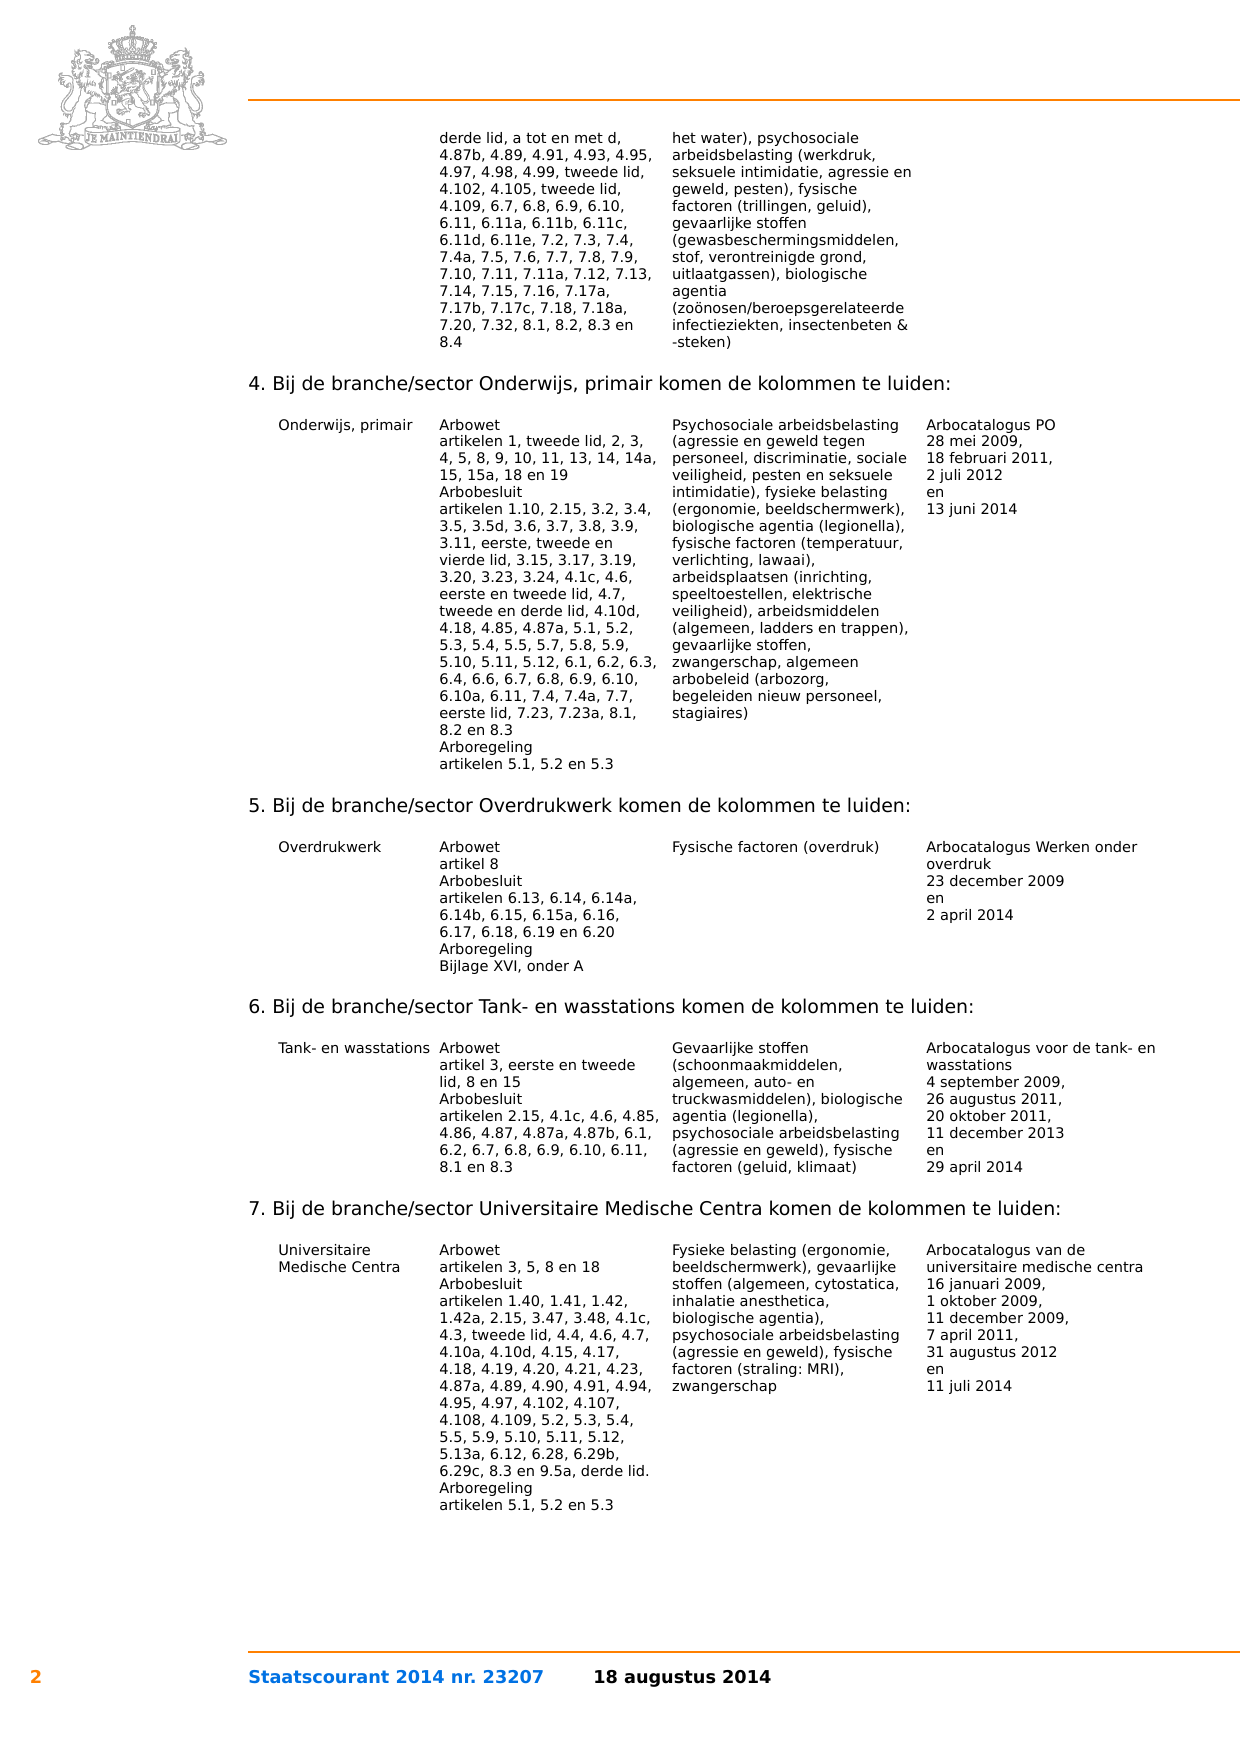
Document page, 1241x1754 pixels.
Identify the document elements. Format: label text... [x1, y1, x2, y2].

table_header Arbocatalogus Werken onder overdruk 23 december 2009 en 2 april 2014 [920, 839, 1163, 974]
table_header [278, 130, 433, 351]
table_header derde lid, a tot en met d, 4.87b, 4.89, 4.91, 4.93, 4.95, 4.97, 4.98, 4.99, tweede lid, 4.102, 4.105, tweede lid, 4.109, 6.7, 6.8, 6.9, 6.10, 6.11, 6.11a, 6.11b, 6.11c, 6.11d, 6.11e, 7.2, 7.3, 7.4, 7.4a, 7.5, 7.6, 7.7, 7.8, 7.9, 7.10, 7.11, 7.11a, 7.12, 7.13, 7.14, 7.15, 7.16, 7.17a, 7.17b, 7.17c, 7.18, 7.18a, 7.20, 7.32, 8.1, 8.2, 8.3 en 8.4 [433, 130, 666, 351]
table_header Tank- en wasstations [278, 1040, 433, 1176]
table_header Universitaire Medische Centra [278, 1242, 433, 1513]
picture [38, 25, 227, 150]
table_header Arbocatalogus van de universitaire medische centra 16 januari 2009, 1 oktober 2009, 11 december 2009, 7 april 2011, 31 augustus 2012 en 11 juli 2014 [920, 1242, 1163, 1513]
text 5. Bij de branche/sector Overdrukwerk komen de kolommen te luiden: [248, 795, 1163, 817]
table_header Fysieke belasting (ergonomie, beeldschermwerk), gevaarlijke stoffen (algemeen, cytostatica, inhalatie anesthetica, biologische agentia), psychosociale arbeidsbelasting (agressie en geweld), fysische factoren (straling: MRI), zwangerschap [666, 1242, 920, 1513]
table_header Gevaarlijke stoffen (schoonmaakmiddelen, algemeen, auto- en truckwasmiddelen), biologische agentia (legionella), psychosociale arbeidsbelasting (agressie en geweld), fysische factoren (geluid, klimaat) [666, 1040, 920, 1176]
text 7. Bij de branche/sector Universitaire Medische Centra komen de kolommen te luiden: [248, 1198, 1163, 1220]
table_header Arbocatalogus PO 28 mei 2009, 18 februari 2011, 2 juli 2012 en 13 juni 2014 [920, 416, 1163, 773]
text 6. Bij de branche/sector Tank- en wasstations komen de kolommen te luiden: [248, 996, 1163, 1018]
table_header Onderwijs, primair [278, 416, 433, 773]
table_header Arbowet artikelen 3, 5, 8 en 18 Arbobesluit artikelen 1.40, 1.41, 1.42, 1.42a, 2.15, 3.47, 3.48, 4.1c, 4.3, tweede lid, 4.4, 4.6, 4.7, 4.10a, 4.10d, 4.15, 4.17, 4.18, 4.19, 4.20, 4.21, 4.23, 4.87a, 4.89, 4.90, 4.91, 4.94, 4.95, 4.97, 4.102, 4.107, 4.108, 4.109, 5.2, 5.3, 5.4, 5.5, 5.9, 5.10, 5.11, 5.12, 5.13a, 6.12, 6.28, 6.29b, 6.29c, 8.3 en 9.5a, derde lid. Arboregeling artikelen 5.1, 5.2 en 5.3 [433, 1242, 666, 1513]
table_header Overdrukwerk [278, 839, 433, 974]
table_header Arbocatalogus voor de tank- en wasstations 4 september 2009, 26 augustus 2011, 20 oktober 2011, 11 december 2013 en 29 april 2014 [920, 1040, 1163, 1176]
table_header Psychosociale arbeidsbelasting (agressie en geweld tegen personeel, discriminatie, sociale veiligheid, pesten en seksuele intimidatie), fysieke belasting (ergonomie, beeldschermwerk), biologische agentia (legionella), fysische factoren (temperatuur, verlichting, lawaai), arbeidsplaatsen (inrichting, speeltoestellen, elektrische veiligheid), arbeidsmiddelen (algemeen, ladders en trappen), gevaarlijke stoffen, zwangerschap, algemeen arbobeleid (arbozorg, begeleiden nieuw personeel, stagiaires) [666, 416, 920, 773]
table_header Fysische factoren (overdruk) [666, 839, 920, 974]
table_header [920, 130, 1163, 351]
text 4. Bij de branche/sector Onderwijs, primair komen de kolommen te luiden: [248, 372, 1163, 394]
table_header Arbowet artikel 3, eerste en tweede lid, 8 en 15 Arbobesluit artikelen 2.15, 4.1c, 4.6, 4.85, 4.86, 4.87, 4.87a, 4.87b, 6.1, 6.2, 6.7, 6.8, 6.9, 6.10, 6.11, 8.1 en 8.3 [433, 1040, 666, 1176]
table_header Arbowet artikel 8 Arbobesluit artikelen 6.13, 6.14, 6.14a, 6.14b, 6.15, 6.15a, 6.16, 6.17, 6.18, 6.19 en 6.20 Arboregeling Bijlage XVI, onder A [433, 839, 666, 974]
table_header Arbowet artikelen 1, tweede lid, 2, 3, 4, 5, 8, 9, 10, 11, 13, 14, 14a, 15, 15a, 18 en 19 Arbobesluit artikelen 1.10, 2.15, 3.2, 3.4, 3.5, 3.5d, 3.6, 3.7, 3.8, 3.9, 3.11, eerste, tweede en vierde lid, 3.15, 3.17, 3.19, 3.20, 3.23, 3.24, 4.1c, 4.6, eerste en tweede lid, 4.7, tweede en derde lid, 4.10d, 4.18, 4.85, 4.87a, 5.1, 5.2, 5.3, 5.4, 5.5, 5.7, 5.8, 5.9, 5.10, 5.11, 5.12, 6.1, 6.2, 6.3, 6.4, 6.6, 6.7, 6.8, 6.9, 6.10, 6.10a, 6.11, 7.4, 7.4a, 7.7, eerste lid, 7.23, 7.23a, 8.1, 8.2 en 8.3 Arboregeling artikelen 5.1, 5.2 en 5.3 [433, 416, 666, 773]
table_header het water), psychosociale arbeidsbelasting (werkdruk, seksuele intimidatie, agressie en geweld, pesten), fysische factoren (trillingen, geluid), gevaarlijke stoffen (gewasbeschermingsmiddelen, stof, verontreinigde grond, uitlaatgassen), biologische agentia (zoönosen/beroepsgerelateerde infectieziekten, insectenbeten & -steken) [666, 130, 920, 351]
